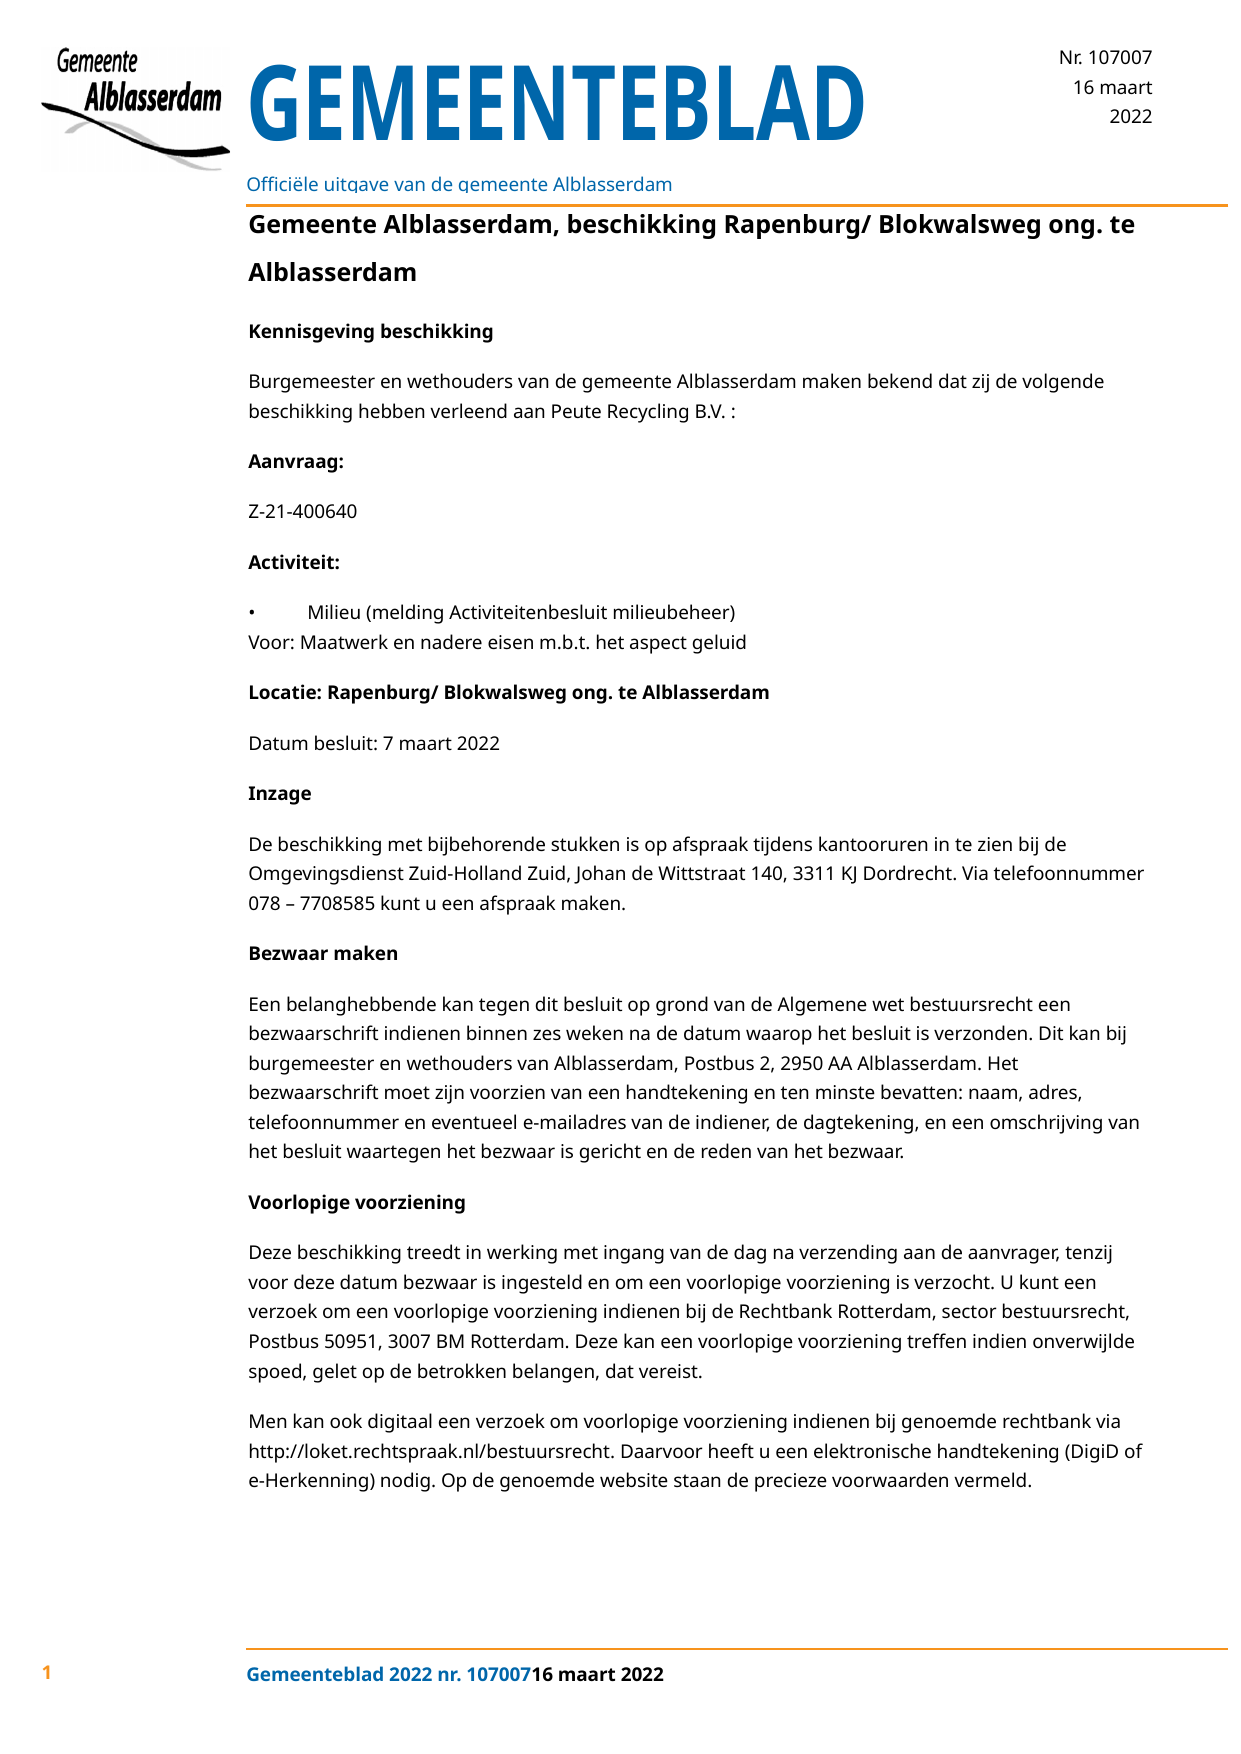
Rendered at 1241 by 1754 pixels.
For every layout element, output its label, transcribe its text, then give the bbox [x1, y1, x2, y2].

picture [41, 47, 231, 172]
list Milieu (melding Activiteitenbesluit milieubeheer) [248, 599, 1152, 625]
text Gemeente Alblasserdam, beschikking Rapenburg/ Blokwalsweg ong. te Alblasserdam [248, 207, 1152, 288]
text Voor: Maatwerk en nadere eisen m.b.t. het aspect geluid [248, 629, 1152, 655]
text Deze beschikking treedt in werking met ingang van de dag na verzending aan de aanvrager, tenzij voor deze datum bezwaar is ingesteld en om een voorlopige voorziening is verzocht. U kunt een verzoek om een voorlopige voorziening indienen bij de Rechtbank Rotterdam, sector bestuursrecht, Postbus 50951, 3007 BM Rotterdam. Deze kan een voorlopige voorziening treffen indien onverwijlde spoed, gelet op de betrokken belangen, dat vereist. [248, 1239, 1152, 1384]
text Locatie: Rapenburg/ Blokwalsweg ong. te Alblasserdam [248, 679, 1152, 705]
text Activiteit: [248, 549, 1152, 575]
text Kennisgeving beschikking [248, 318, 1152, 344]
text Datum besluit: 7 maart 2022 [248, 730, 1152, 756]
text Z-21-400640 [248, 499, 1152, 524]
text Een belanghebbende kan tegen dit besluit op grond van de Algemene wet bestuursrecht een bezwaarschrift indienen binnen zes weken na de datum waarop het besluit is verzonden. Dit kan bij burgemeester en wethouders van Alblasserdam, Postbus 2, 2950 AA Alblasserdam. Het bezwaarschrift moet zijn voorzien van een handtekening en ten minste bevatten: naam, adres, telefoonnummer en eventueel e-mailadres van de indiener, de dagtekening, en een omschrijving van het besluit waartegen het bezwaar is gericht en de reden van het bezwaar. [248, 991, 1152, 1164]
text Men kan ook digitaal een verzoek om voorlopige voorziening indienen bij genoemde rechtbank via http://loket.rechtspraak.nl/bestuursrecht. Daarvoor heeft u een elektronische handtekening (DigiD of e-Herkenning) nodig. Op de genoemde website staan de precieze voorwaarden vermeld. [248, 1408, 1152, 1493]
text De beschikking met bijbehorende stukken is op afspraak tijdens kantooruren in te zien bij de Omgevingsdienst Zuid-Holland Zuid, Johan de Wittstraat 140, 3311 KJ Dordrecht. Via telefoonnummer 078 – 7708585 kunt u een afspraak maken. [248, 831, 1152, 916]
text Bezwaar maken [248, 940, 1152, 966]
text Aanvraag: [248, 448, 1152, 474]
text Burgemeester en wethouders van de gemeente Alblasserdam maken bekend dat zij de volgende beschikking hebben verleend aan Peute Recycling B.V. : [248, 368, 1152, 424]
text Inzage [248, 780, 1152, 806]
text Voorlopige voorziening [248, 1189, 1152, 1215]
